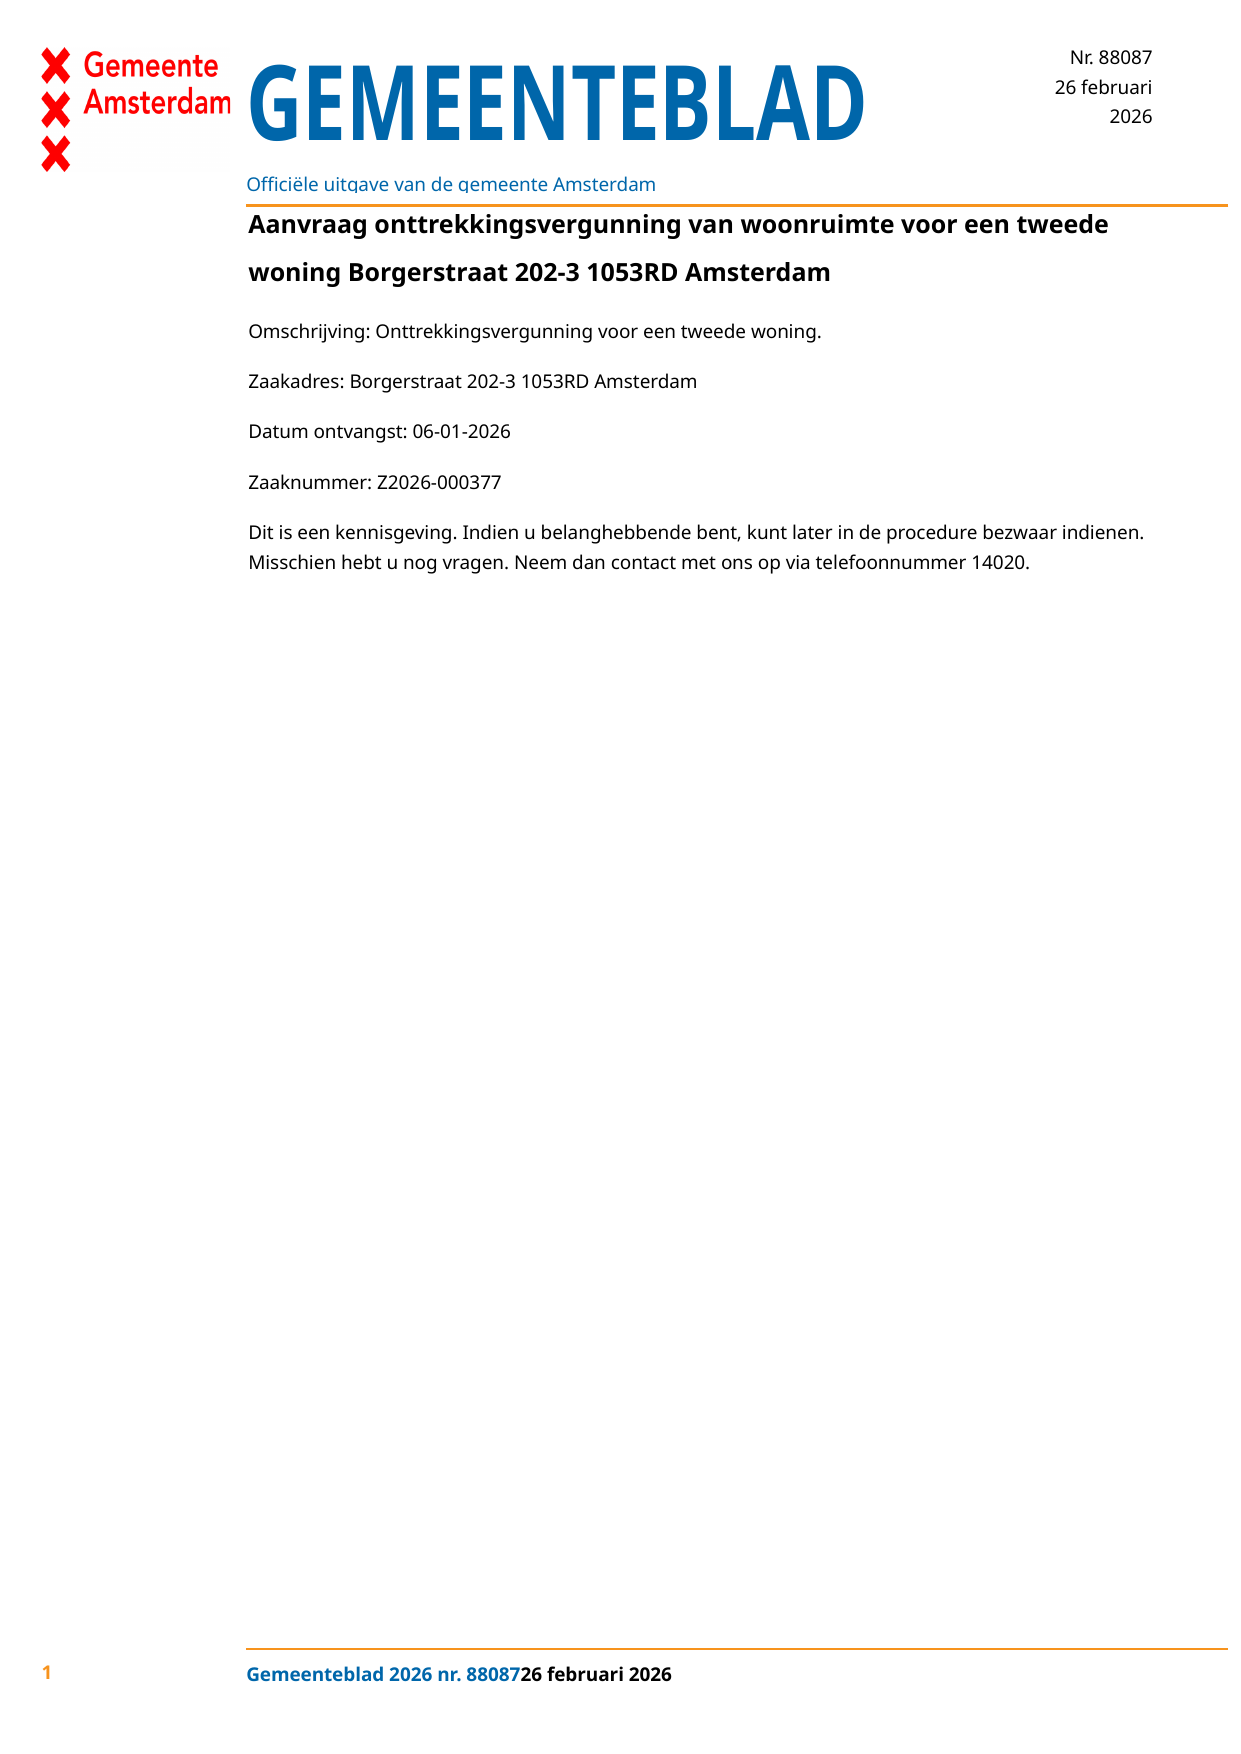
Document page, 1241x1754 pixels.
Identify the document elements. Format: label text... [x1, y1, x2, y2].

text Aanvraag onttrekkingsvergunning van woonruimte voor een tweede woning Borgerstraat 202-3 1053RD Amsterdam [248, 207, 1152, 288]
text Datum ontvangst: 06-01-2026 [248, 419, 1152, 444]
text Omschrijving: Onttrekkingsvergunning voor een tweede woning. [248, 318, 1152, 344]
text Dit is een kennisgeving. Indien u belanghebbende bent, kunt later in de procedure bezwaar indienen. Misschien hebt u nog vragen. Neem dan contact met ons op via telefoonnummer 14020. [248, 519, 1152, 575]
text Zaakadres: Borgerstraat 202-3 1053RD Amsterdam [248, 368, 1152, 394]
text Zaaknummer: Z2026-000377 [248, 469, 1152, 495]
picture [41, 47, 231, 172]
